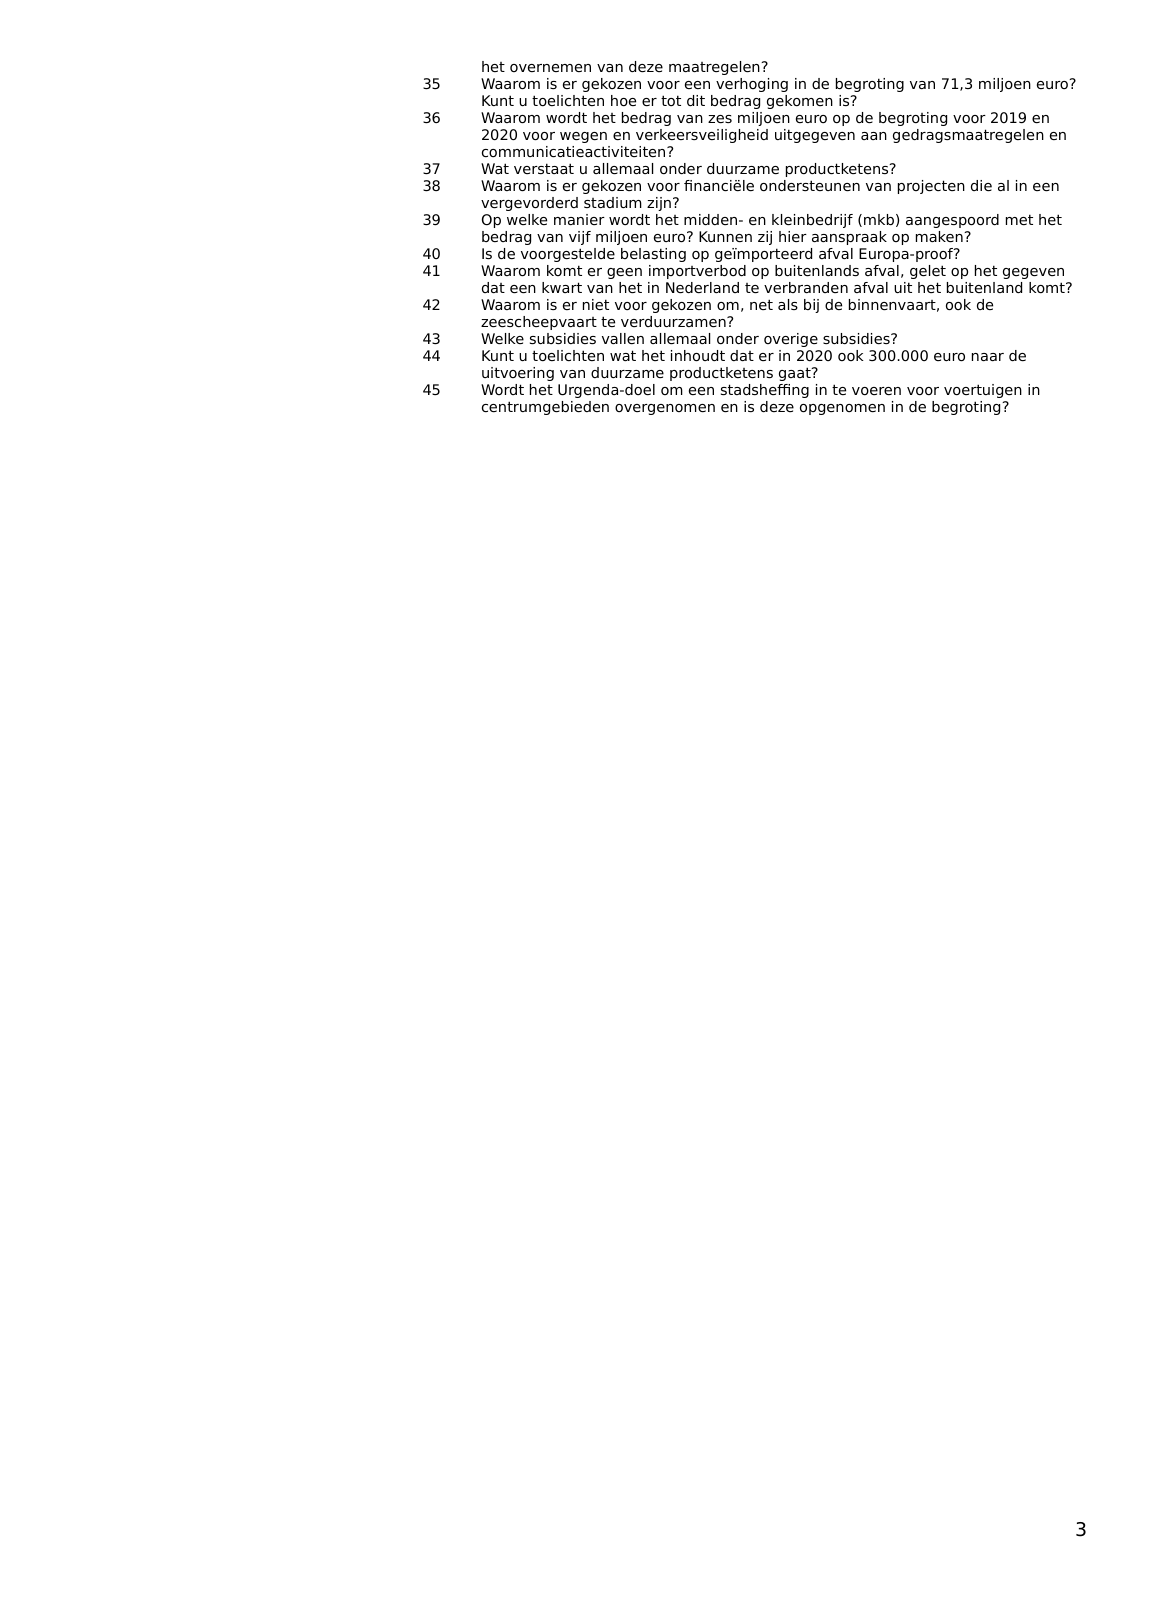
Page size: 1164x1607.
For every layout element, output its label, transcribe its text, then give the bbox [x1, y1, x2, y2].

table_cell Waarom is er gekozen voor financiële ondersteunen van projecten die al in een vergevorderd stadium zijn? [475, 178, 1087, 212]
table_cell Op welke manier wordt het midden- en kleinbedrijf (mkb) aangespoord met het bedrag van vijf miljoen euro? Kunnen zij hier aanspraak op maken? [475, 212, 1087, 246]
table_cell Welke subsidies vallen allemaal onder overige subsidies? [475, 331, 1087, 348]
table_cell 41 [422, 263, 475, 297]
table_cell 42 [422, 297, 475, 331]
table_cell Is de voorgestelde belasting op geïmporteerd afval Europa-proof? [475, 246, 1087, 263]
table_cell Wordt het Urgenda-doel om een stadsheffing in te voeren voor voertuigen in centrumgebieden overgenomen en is deze opgenomen in de begroting? [475, 382, 1087, 416]
table_cell [422, 59, 475, 76]
table_cell 38 [422, 178, 475, 212]
table_cell 44 [422, 348, 475, 382]
table_cell 45 [422, 382, 475, 416]
table_cell 40 [422, 246, 475, 263]
table_cell 37 [422, 161, 475, 178]
table_cell 39 [422, 212, 475, 246]
table_cell 36 [422, 110, 475, 161]
table_cell Waarom komt er geen importverbod op buitenlands afval, gelet op het gegeven dat een kwart van het in Nederland te verbranden afval uit het buitenland komt? [475, 263, 1087, 297]
table_cell Kunt u toelichten wat het inhoudt dat er in 2020 ook 300.000 euro naar de uitvoering van duurzame productketens gaat? [475, 348, 1087, 382]
table_cell Waarom is er gekozen voor een verhoging in de begroting van 71,3 miljoen euro? Kunt u toelichten hoe er tot dit bedrag gekomen is? [475, 76, 1087, 110]
table_cell 35 [422, 76, 475, 110]
table_cell Waarom is er niet voor gekozen om, net als bij de binnenvaart, ook de zeescheepvaart te verduurzamen? [475, 297, 1087, 331]
table_cell Waarom wordt het bedrag van zes miljoen euro op de begroting voor 2019 en 2020 voor wegen en verkeersveiligheid uitgegeven aan gedragsmaatregelen en communicatieactiviteiten? [475, 110, 1087, 161]
table_cell Wat verstaat u allemaal onder duurzame productketens? [475, 161, 1087, 178]
table_cell het overnemen van deze maatregelen? [475, 59, 1087, 76]
table_cell 43 [422, 331, 475, 348]
